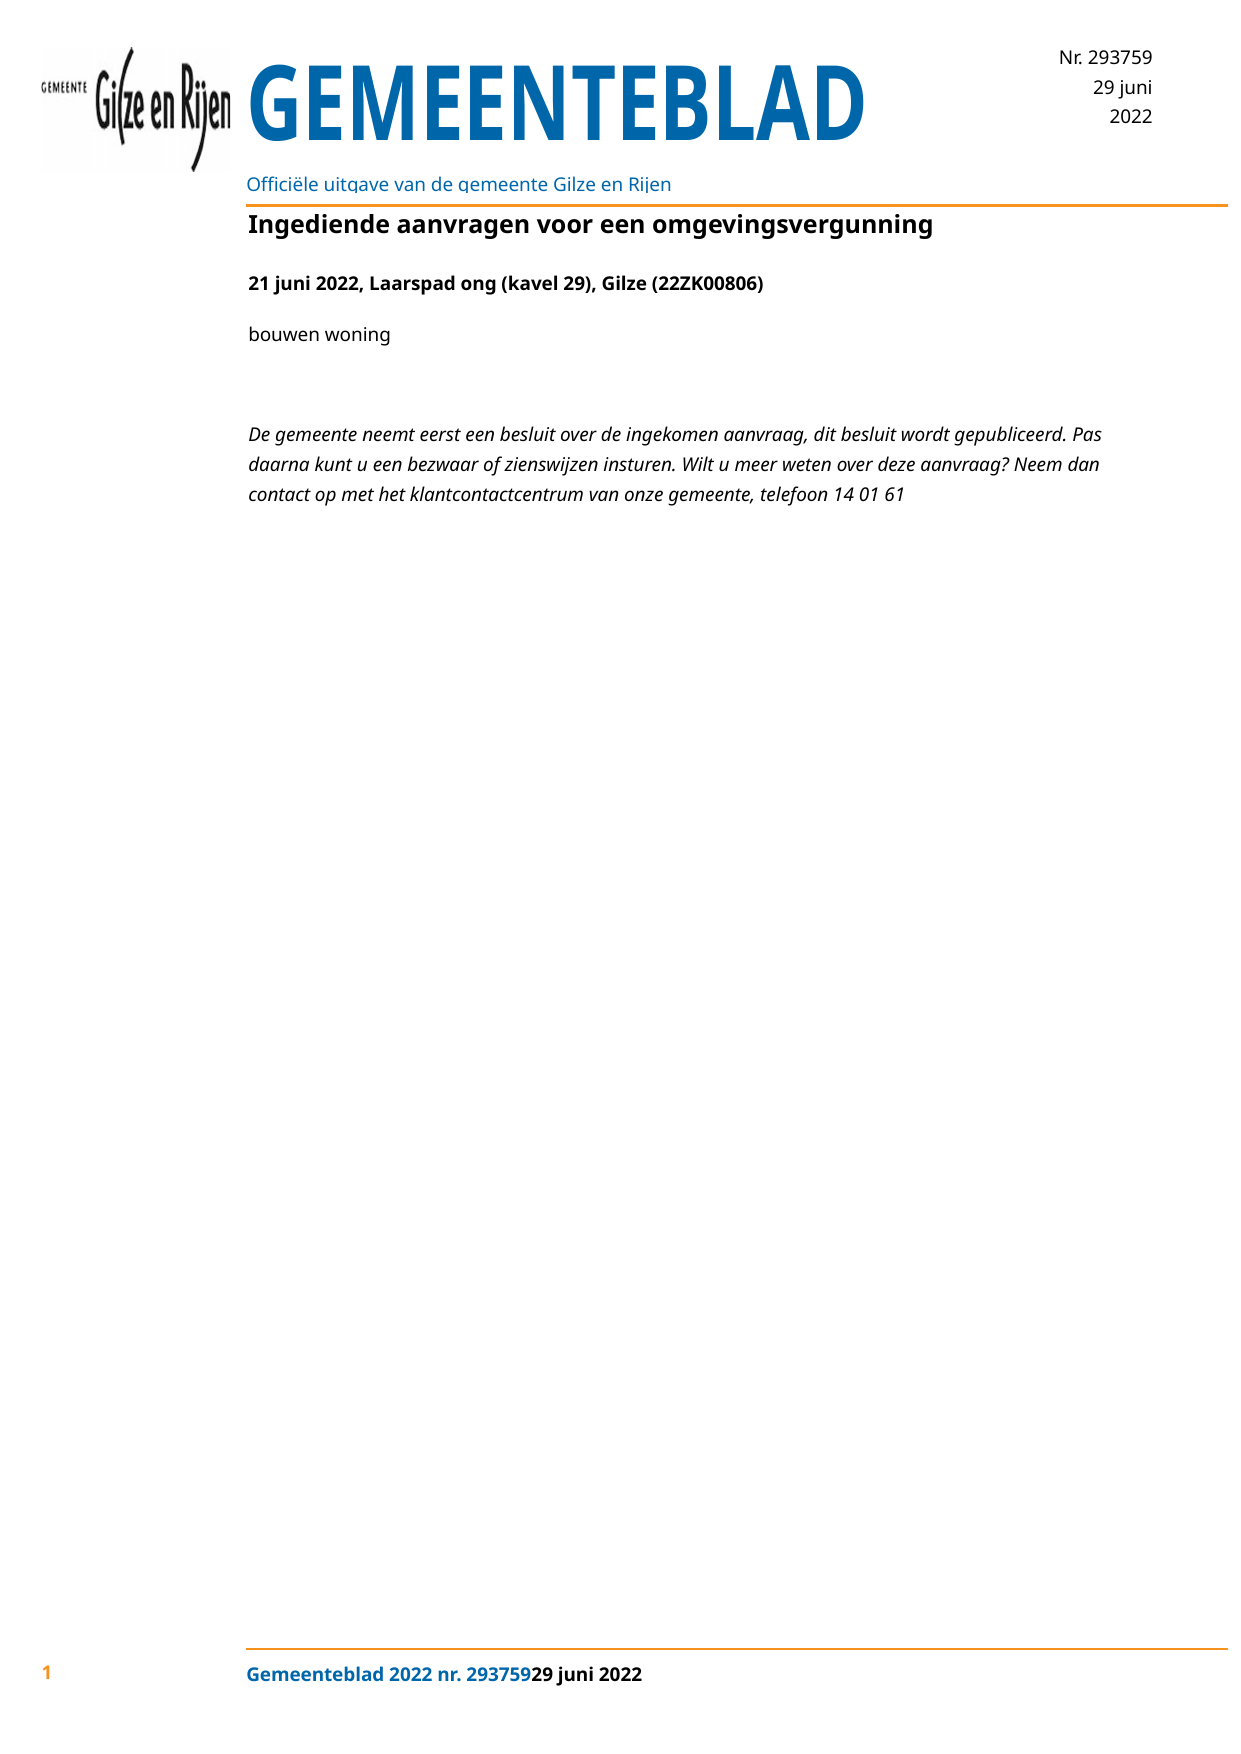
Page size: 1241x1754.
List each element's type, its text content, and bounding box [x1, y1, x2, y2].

text 21 juni 2022, Laarspad ong (kavel 29), Gilze (22ZK00806) [248, 270, 1152, 296]
picture [41, 47, 231, 172]
text bouwen woning [248, 321, 1152, 346]
text De gemeente neemt eerst een besluit over de ingekomen aanvraag, dit besluit wordt gepubliceerd. Pas daarna kunt u een bezwaar of zienswijzen insturen. Wilt u meer weten over deze aanvraag? Neem dan contact op met het klantcontactcentrum van onze gemeente, telefoon 14 01 61 [248, 422, 1152, 506]
text Ingediende aanvragen voor een omgevingsvergunning [248, 207, 1152, 241]
